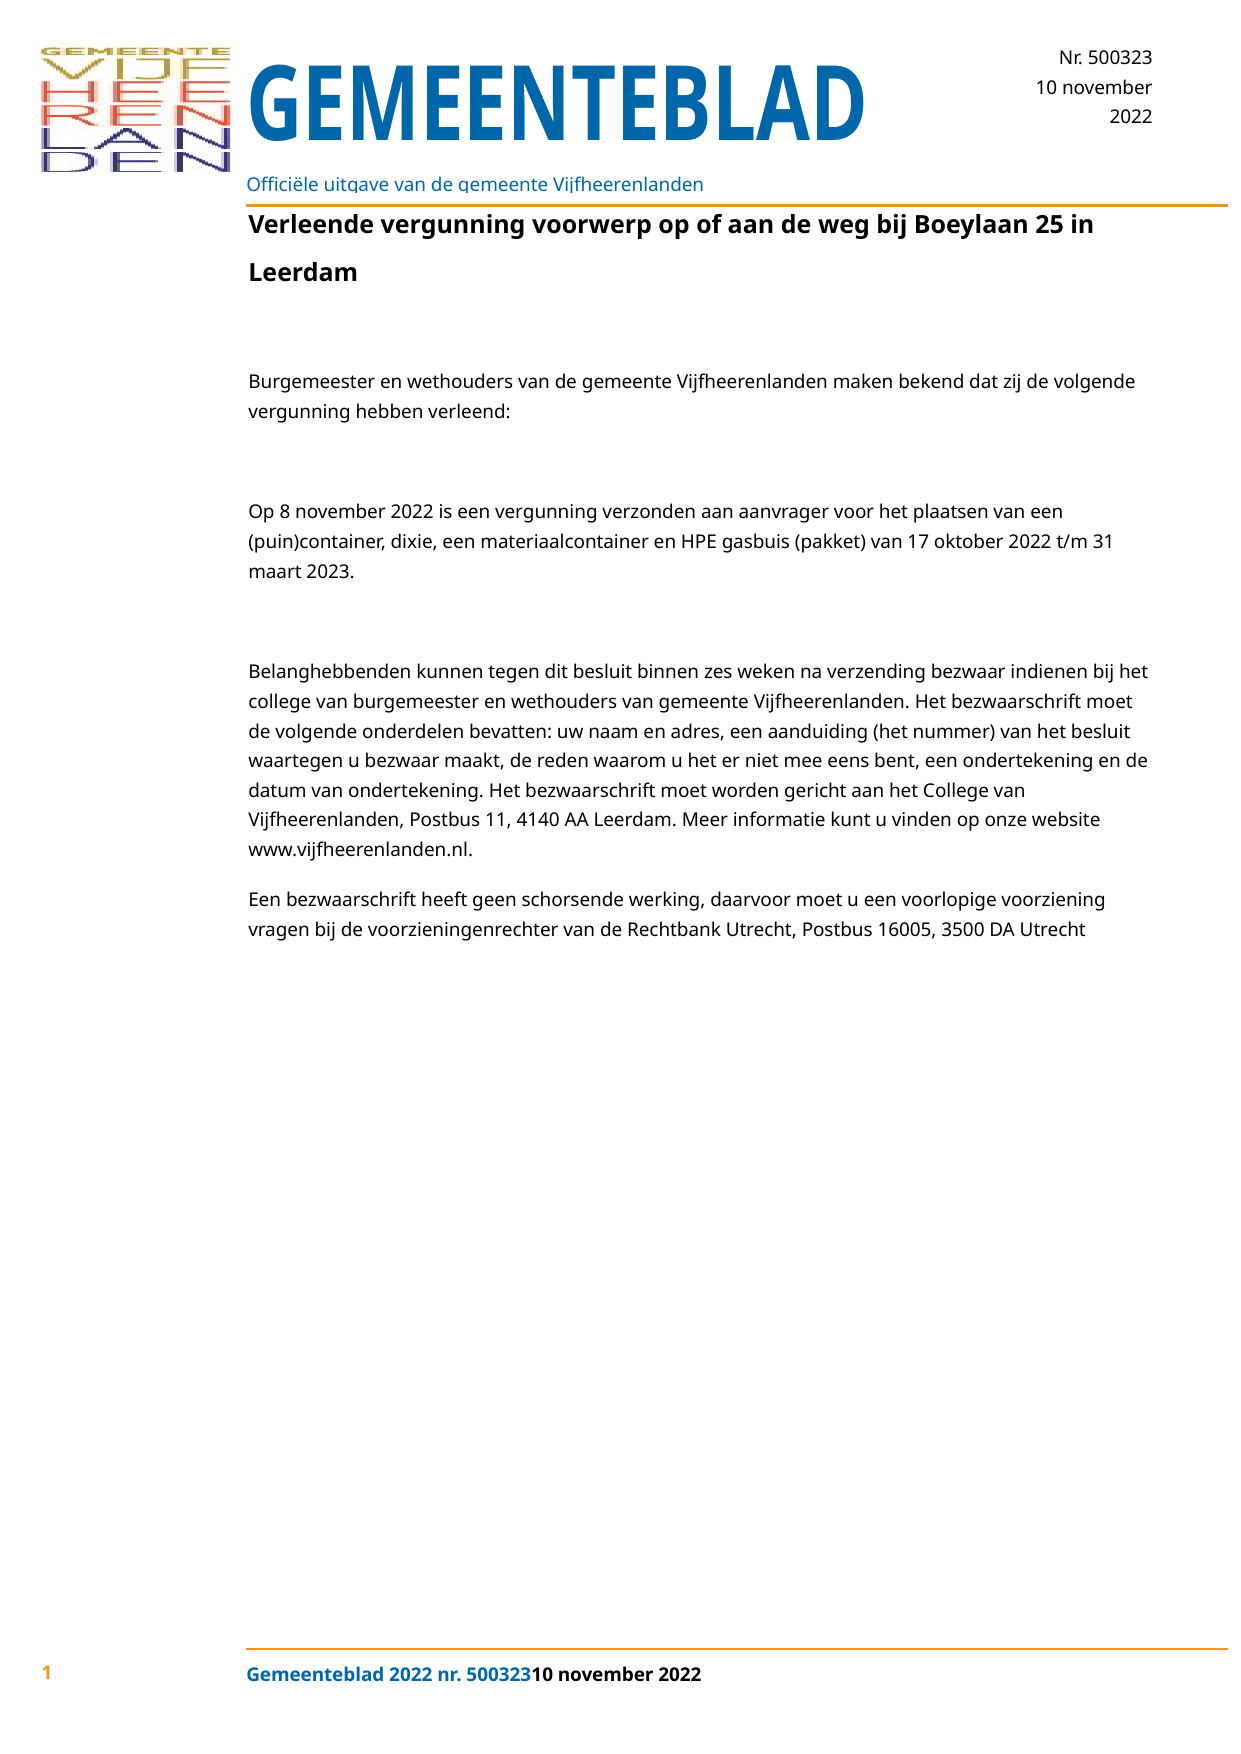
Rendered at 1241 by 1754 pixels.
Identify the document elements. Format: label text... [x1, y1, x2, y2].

picture [41, 47, 231, 172]
text Belanghebbenden kunnen tegen dit besluit binnen zes weken na verzending bezwaar indienen bij het college van burgemeester en wethouders van gemeente Vijfheerenlanden. Het bezwaarschrift moet de volgende onderdelen bevatten: uw naam en adres, een aanduiding (het nummer) van het besluit waartegen u bezwaar maakt, de reden waarom u het er niet mee eens bent, een ondertekening en de datum van ondertekening. Het bezwaarschrift moet worden gericht aan het College van Vijfheerenlanden, Postbus 11, 4140 AA Leerdam. Meer informatie kunt u vinden op onze website www.vijfheerenlanden.nl. [248, 659, 1152, 862]
text Burgemeester en wethouders van de gemeente Vijfheerenlanden maken bekend dat zij de volgende vergunning hebben verleend: [248, 368, 1152, 424]
text Verleende vergunning voorwerp op of aan de weg bij Boeylaan 25 in Leerdam [248, 207, 1152, 288]
text Een bezwaarschrift heeft geen schorsende werking, daarvoor moet u een voorlopige voorziening vragen bij de voorzieningenrechter van de Rechtbank Utrecht, Postbus 16005, 3500 DA Utrecht [248, 887, 1152, 942]
text Op 8 november 2022 is een vergunning verzonden aan aanvrager voor het plaatsen van een (puin)container, dixie, een materiaalcontainer en HPE gasbuis (pakket) van 17 oktober 2022 t/m 31 maart 2023. [248, 499, 1152, 584]
